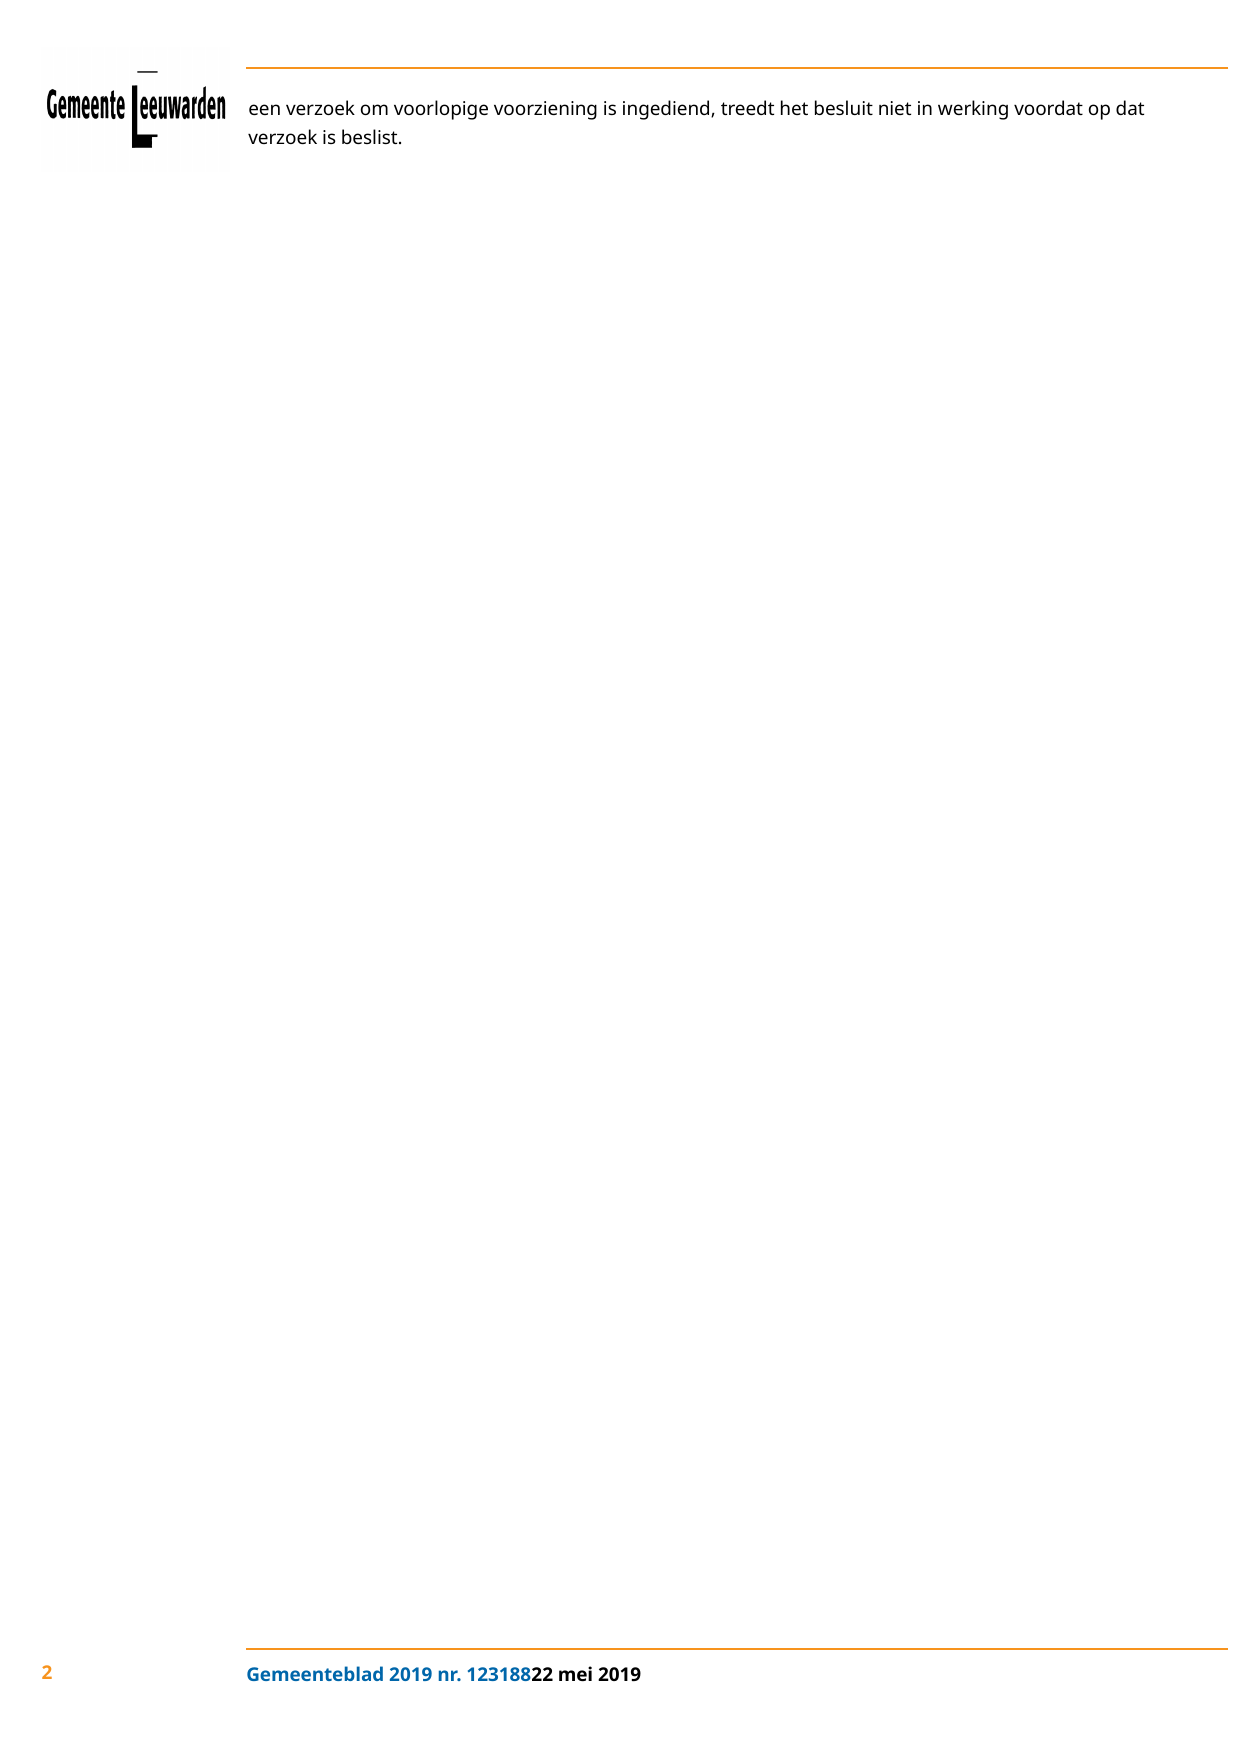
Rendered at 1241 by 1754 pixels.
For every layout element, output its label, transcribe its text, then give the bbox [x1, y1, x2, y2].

text een verzoek om voorlopige voorziening is ingediend, treedt het besluit niet in werking voordat op dat verzoek is beslist. [248, 95, 1152, 150]
picture [41, 47, 231, 172]
